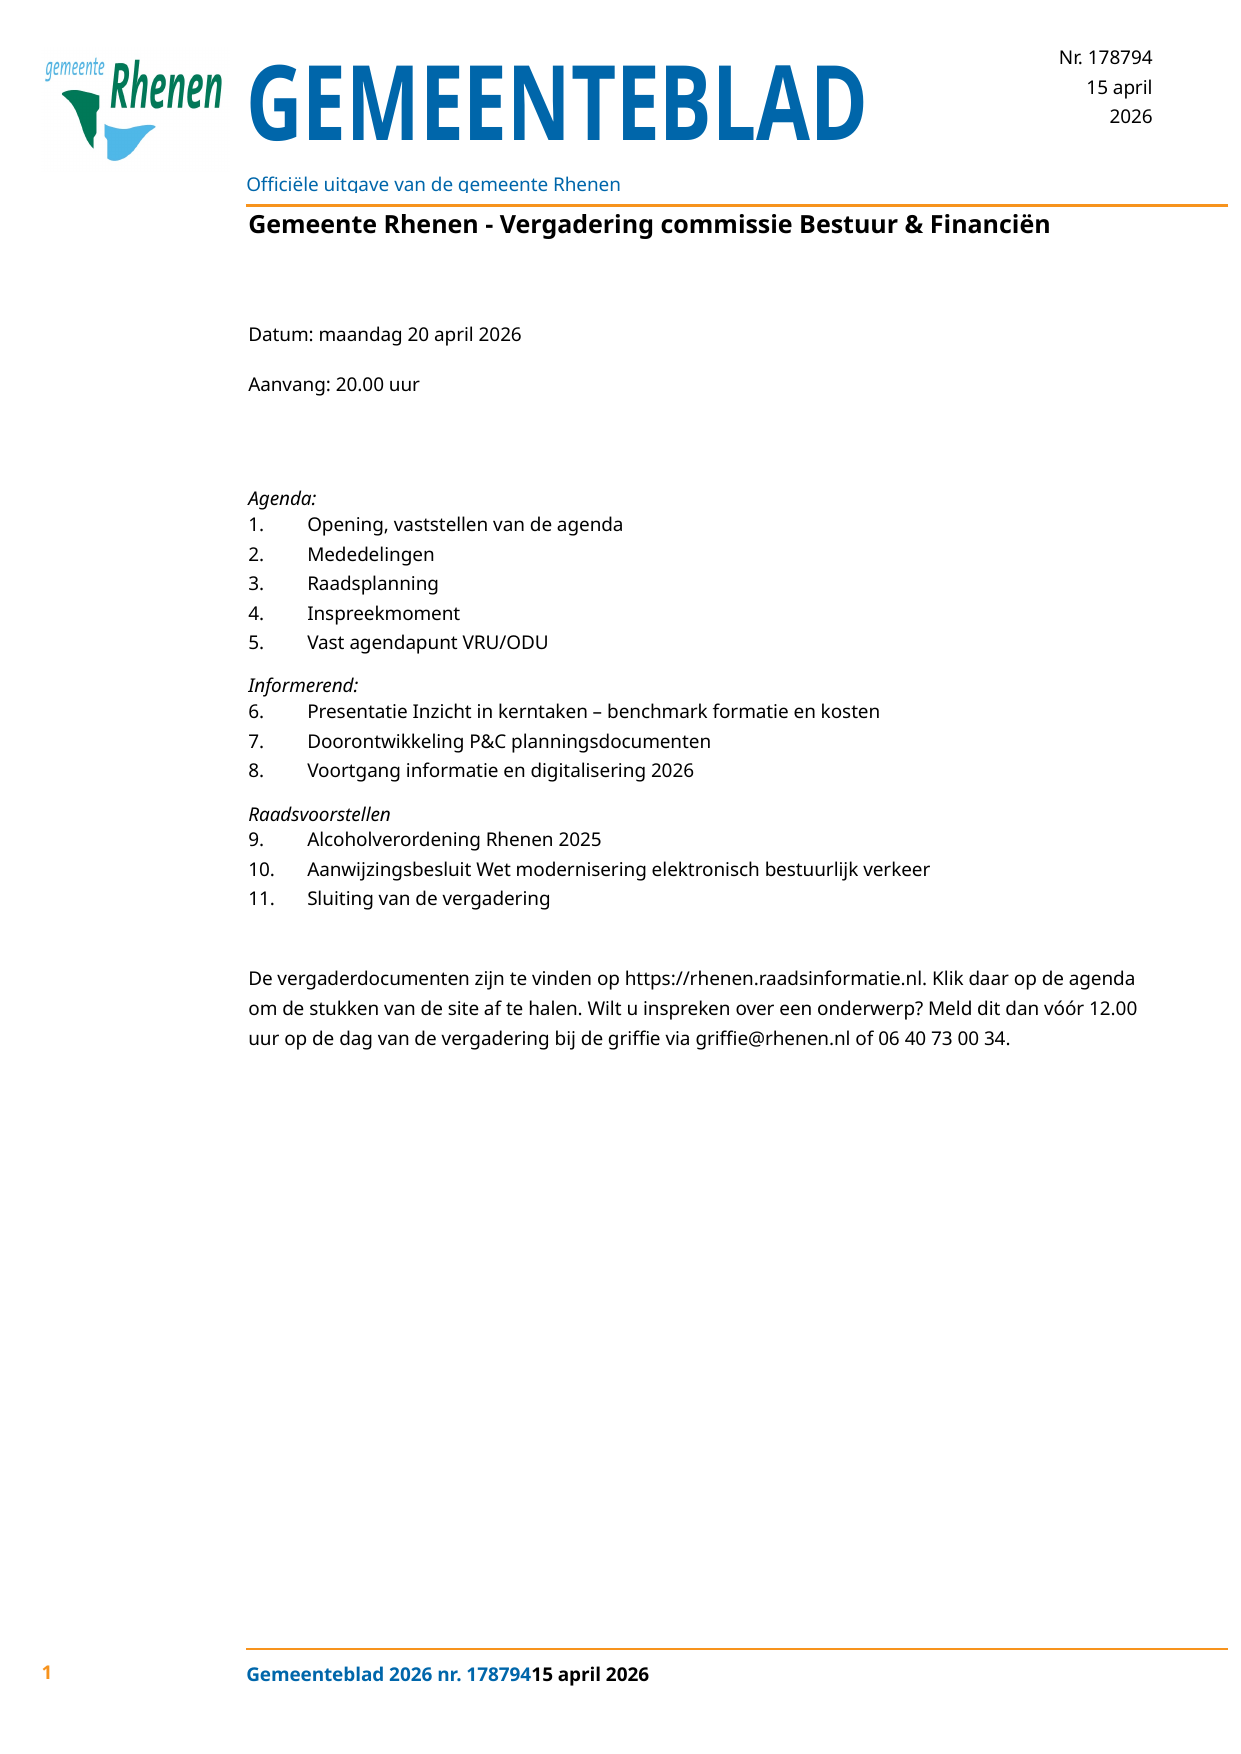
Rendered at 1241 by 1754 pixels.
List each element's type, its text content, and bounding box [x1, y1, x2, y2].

text Agenda: [248, 486, 1152, 511]
list Raadsplanning [248, 570, 1152, 596]
list Inspreekmoment [248, 600, 1152, 626]
picture [41, 47, 231, 172]
text Datum: maandag 20 april 2026 [248, 321, 1152, 346]
list Doorontwikkeling P&C planningsdocumenten [248, 728, 1152, 754]
text Raadsvoorstellen [248, 801, 1152, 826]
list Opening, vaststellen van de agenda [248, 511, 1152, 537]
list Alcoholverordening Rhenen 2025 [248, 826, 1152, 852]
text De vergaderdocumenten zijn te vinden op https://rhenen.raadsinformatie.nl. Klik daar op de agenda om de stukken van de site af te halen. Wilt u inspreken over een onderwerp? Meld dit dan vóór 12.00 uur op de dag van de vergadering bij de griffie via griffie@rhenen.nl of 06 40 73 00 34. [248, 966, 1152, 1051]
list Vast agendapunt VRU/ODU [248, 629, 1152, 655]
list Aanwijzingsbesluit Wet modernisering elektronisch bestuurlijk verkeer [248, 856, 1152, 882]
list Mededelingen [248, 541, 1152, 567]
list Sluiting van de vergadering [248, 886, 1152, 911]
text Aanvang: 20.00 uur [248, 371, 1152, 397]
list Presentatie Inzicht in kerntaken – benchmark formatie en kosten [248, 698, 1152, 724]
list Voortgang informatie en digitalisering 2026 [248, 758, 1152, 783]
text Gemeente Rhenen - Vergadering commissie Bestuur & Financiën [248, 207, 1152, 241]
text Informerend: [248, 673, 1152, 698]
